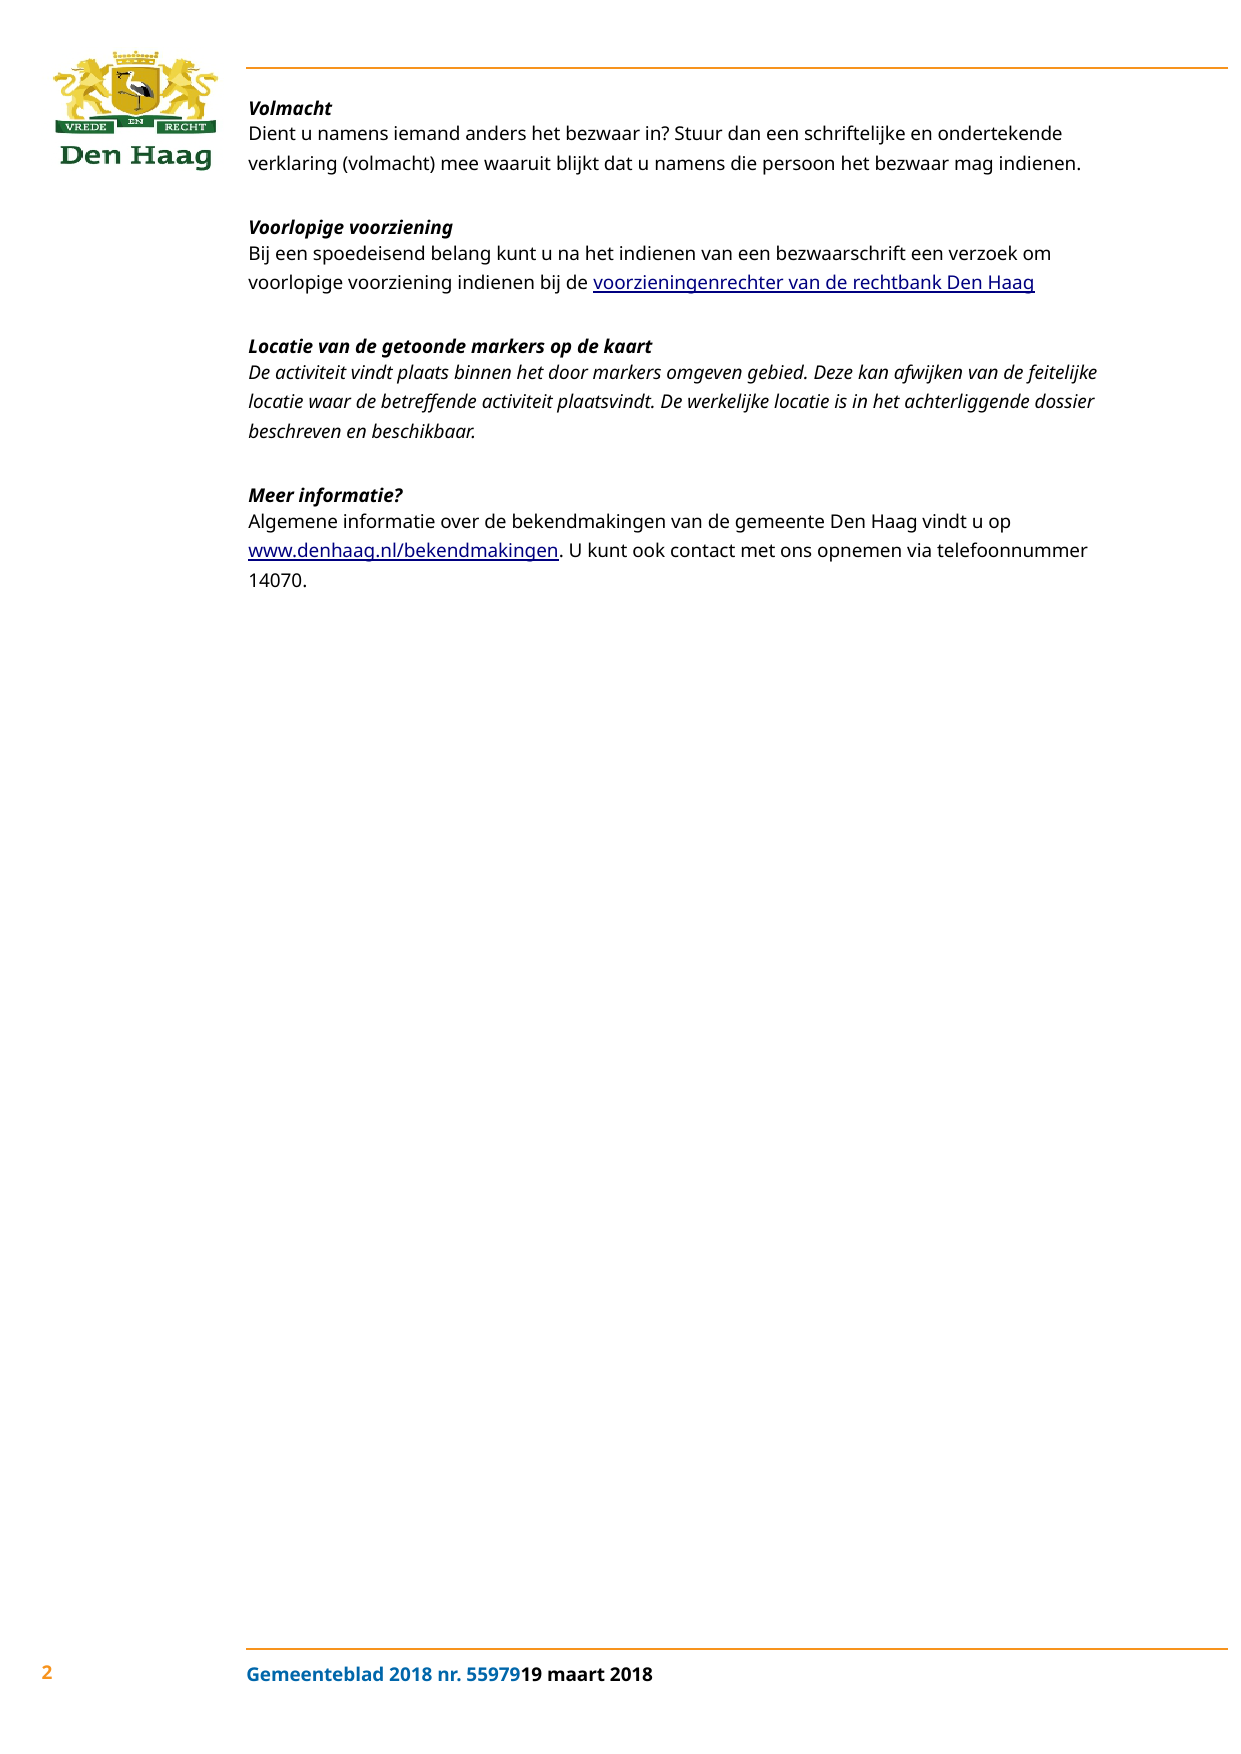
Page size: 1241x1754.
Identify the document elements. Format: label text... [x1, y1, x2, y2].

text Dient u namens iemand anders het bezwaar in? Stuur dan een schriftelijke en ondertekende verklaring (volmacht) mee waaruit blijkt dat u namens die persoon het bezwaar mag indienen. [248, 121, 1152, 176]
text Voorlopige voorziening [248, 214, 1152, 240]
text Locatie van de getoonde markers op de kaart [248, 333, 1152, 359]
text De activiteit vindt plaats binnen het door markers omgeven gebied. Deze kan afwijken van de feitelijke locatie waar de betreffende activiteit plaatsvindt. De werkelijke locatie is in het achterliggende dossier beschreven en beschikbaar. [248, 359, 1152, 444]
text Bij een spoedeisend belang kunt u na het indienen van een bezwaarschrift een verzoek om voorlopige voorziening indienen bij de voorzieningenrechter van de rechtbank Den Haag [248, 240, 1152, 295]
picture [41, 47, 231, 172]
text Algemene informatie over de bekendmakingen van de gemeente Den Haag vindt u op www.denhaag.nl/bekendmakingen. U kunt ook contact met ons opnemen via telefoonnummer 14070. [248, 508, 1152, 593]
text Meer informatie? [248, 482, 1152, 508]
text Volmacht [248, 95, 1152, 121]
